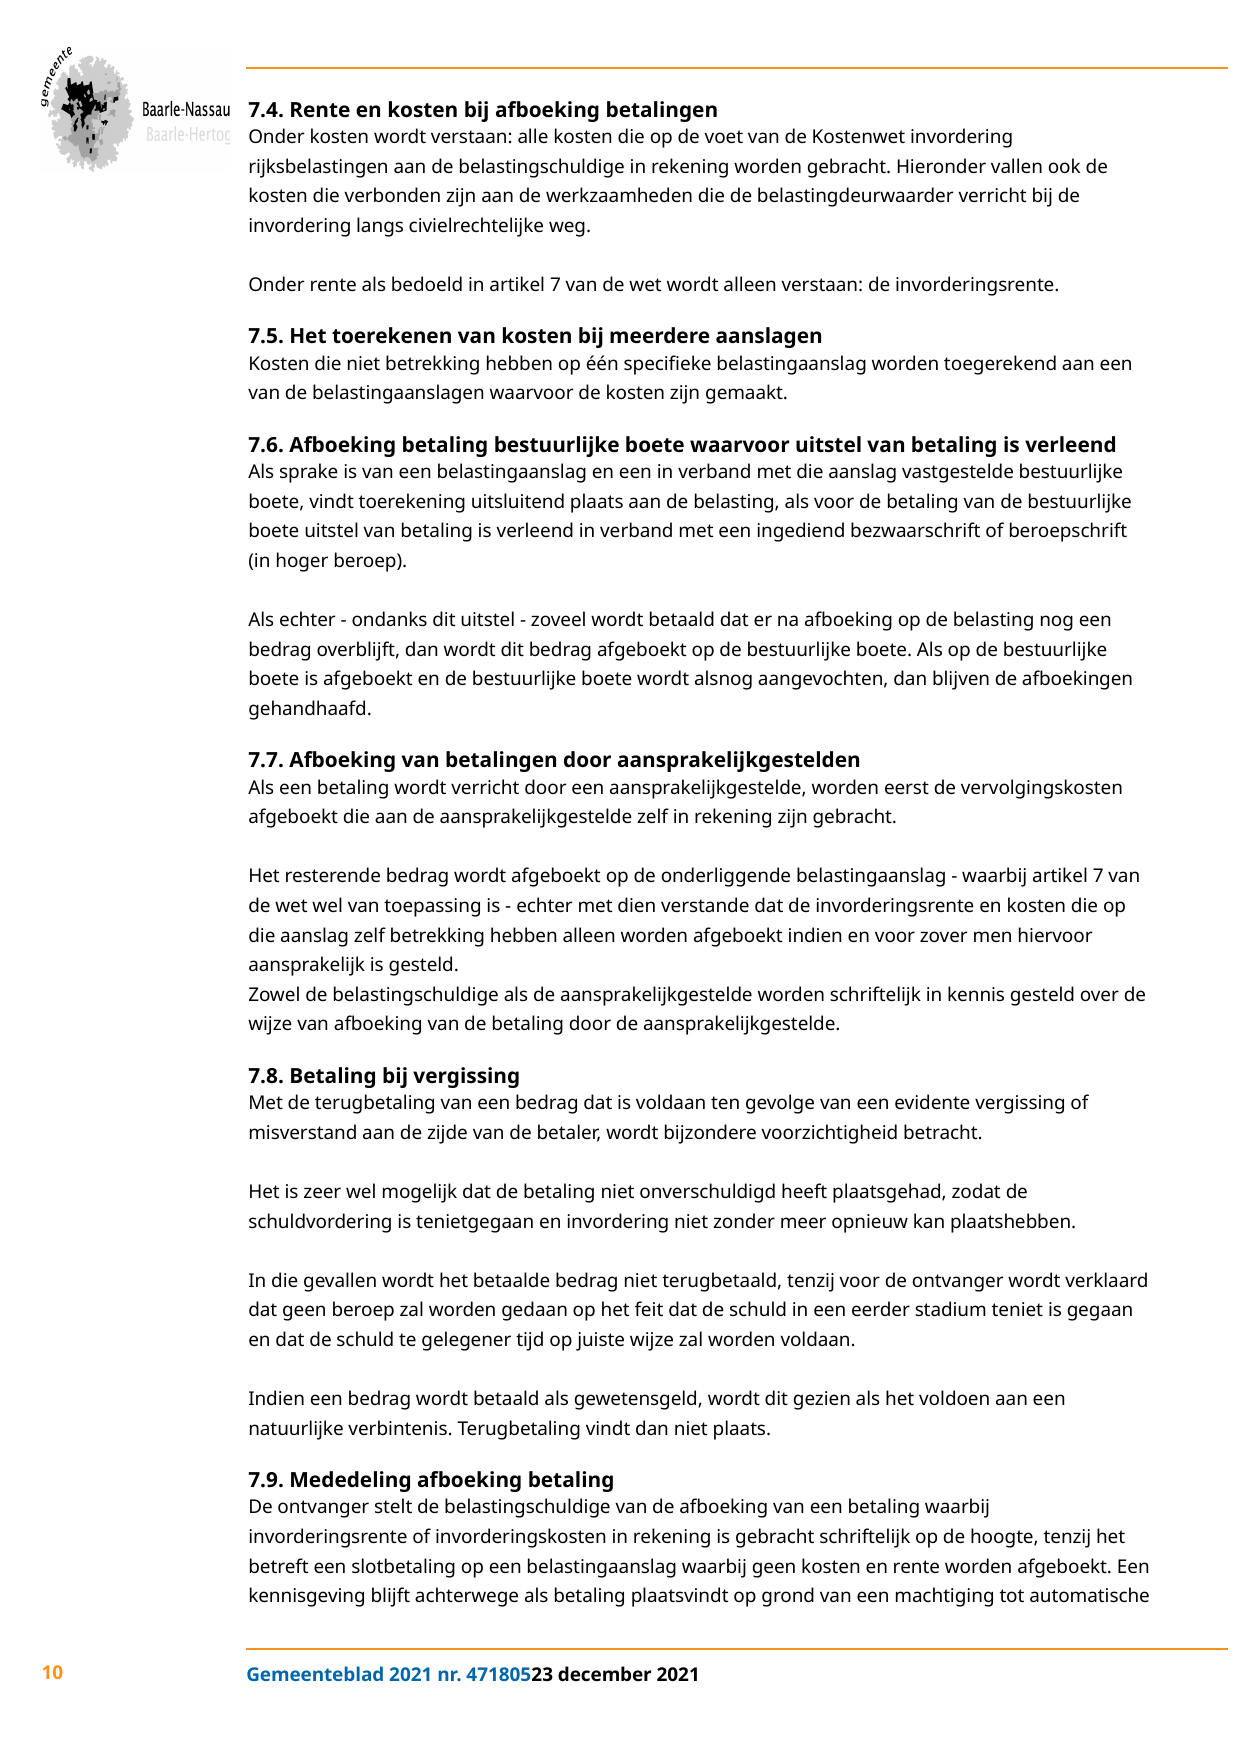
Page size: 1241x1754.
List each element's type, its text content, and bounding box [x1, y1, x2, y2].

text Als echter - ondanks dit uitstel - zoveel wordt betaald dat er na afboeking op de belasting nog een bedrag overblijft, dan wordt dit bedrag afgeboekt op de bestuurlijke boete. Als op de bestuurlijke boete is afgeboekt en de bestuurlijke boete wordt alsnog aangevochten, dan blijven de afboekingen gehandhaafd. [248, 606, 1152, 721]
text Onder kosten wordt verstaan: alle kosten die op de voet van de Kostenwet invordering rijksbelastingen aan de belastingschuldige in rekening worden gebracht. Hieronder vallen ook de kosten die verbonden zijn aan de werkzaamheden die de belastingdeurwaarder verricht bij de invordering langs civielrechtelijke weg. [248, 123, 1152, 238]
text Als sprake is van een belastingaanslag en een in verband met die aanslag vastgestelde bestuurlijke boete, vindt toerekening uitsluitend plaats aan de belasting, als voor de betaling van de bestuurlijke boete uitstel van betaling is verleend in verband met een ingediend bezwaarschrift of beroepschrift (in hoger beroep). [248, 458, 1152, 573]
text 7.4. Rente en kosten bij afboeking betalingen [248, 95, 1152, 123]
text In die gevallen wordt het betaalde bedrag niet terugbetaald, tenzij voor de ontvanger wordt verklaard dat geen beroep zal worden gedaan op het feit dat de schuld in een eerder stadium teniet is gegaan en dat de schuld te gelegener tijd op juiste wijze zal worden voldaan. [248, 1267, 1152, 1352]
text 7.9. Mededeling afboeking betaling [248, 1465, 1152, 1494]
text Het is zeer wel mogelijk dat de betaling niet onverschuldigd heeft plaatsgehad, zodat de schuldvordering is tenietgegaan en invordering niet zonder meer opnieuw kan plaatshebben. [248, 1178, 1152, 1233]
text De ontvanger stelt de belastingschuldige van de afboeking van een betaling waarbij invorderingsrente of invorderingskosten in rekening is gebracht schriftelijk op de hoogte, tenzij het betreft een slotbetaling op een belastingaanslag waarbij geen kosten en rente worden afgeboekt. Een kennisgeving blijft achterwege als betaling plaatsvindt op grond van een machtiging tot automatische [248, 1494, 1152, 1608]
text Het resterende bedrag wordt afgeboekt op de onderliggende belastingaanslag - waarbij artikel 7 van de wet wel van toepassing is - echter met dien verstande dat de invorderingsrente en kosten die op die aanslag zelf betrekking hebben alleen worden afgeboekt indien en voor zover men hiervoor aansprakelijk is gesteld. [248, 863, 1152, 977]
text Als een betaling wordt verricht door een aansprakelijkgestelde, worden eerst de vervolgingskosten afgeboekt die aan de aansprakelijkgestelde zelf in rekening zijn gebracht. [248, 774, 1152, 829]
text 7.7. Afboeking van betalingen door aansprakelijkgestelden [248, 746, 1152, 774]
text 7.8. Betaling bij vergissing [248, 1061, 1152, 1089]
text 7.5. Het toerekenen van kosten bij meerdere aanslagen [248, 322, 1152, 350]
text Onder rente als bedoeld in artikel 7 van de wet wordt alleen verstaan: de invorderingsrente. [248, 271, 1152, 297]
picture [41, 47, 231, 172]
text Zowel de belastingschuldige als de aansprakelijkgestelde worden schriftelijk in kennis gesteld over de wijze van afboeking van de betaling door de aansprakelijkgestelde. [248, 981, 1152, 1036]
text Kosten die niet betrekking hebben op één specifieke belastingaanslag worden toegerekend aan een van de belastingaanslagen waarvoor de kosten zijn gemaakt. [248, 350, 1152, 405]
text Met de terugbetaling van een bedrag dat is voldaan ten gevolge van een evidente vergissing of misverstand aan de zijde van de betaler, wordt bijzondere voorzichtigheid betracht. [248, 1089, 1152, 1145]
text 7.6. Afboeking betaling bestuurlijke boete waarvoor uitstel van betaling is verleend [248, 430, 1152, 458]
text Indien een bedrag wordt betaald als gewetensgeld, wordt dit gezien als het voldoen aan een natuurlijke verbintenis. Terugbetaling vindt dan niet plaats. [248, 1385, 1152, 1441]
